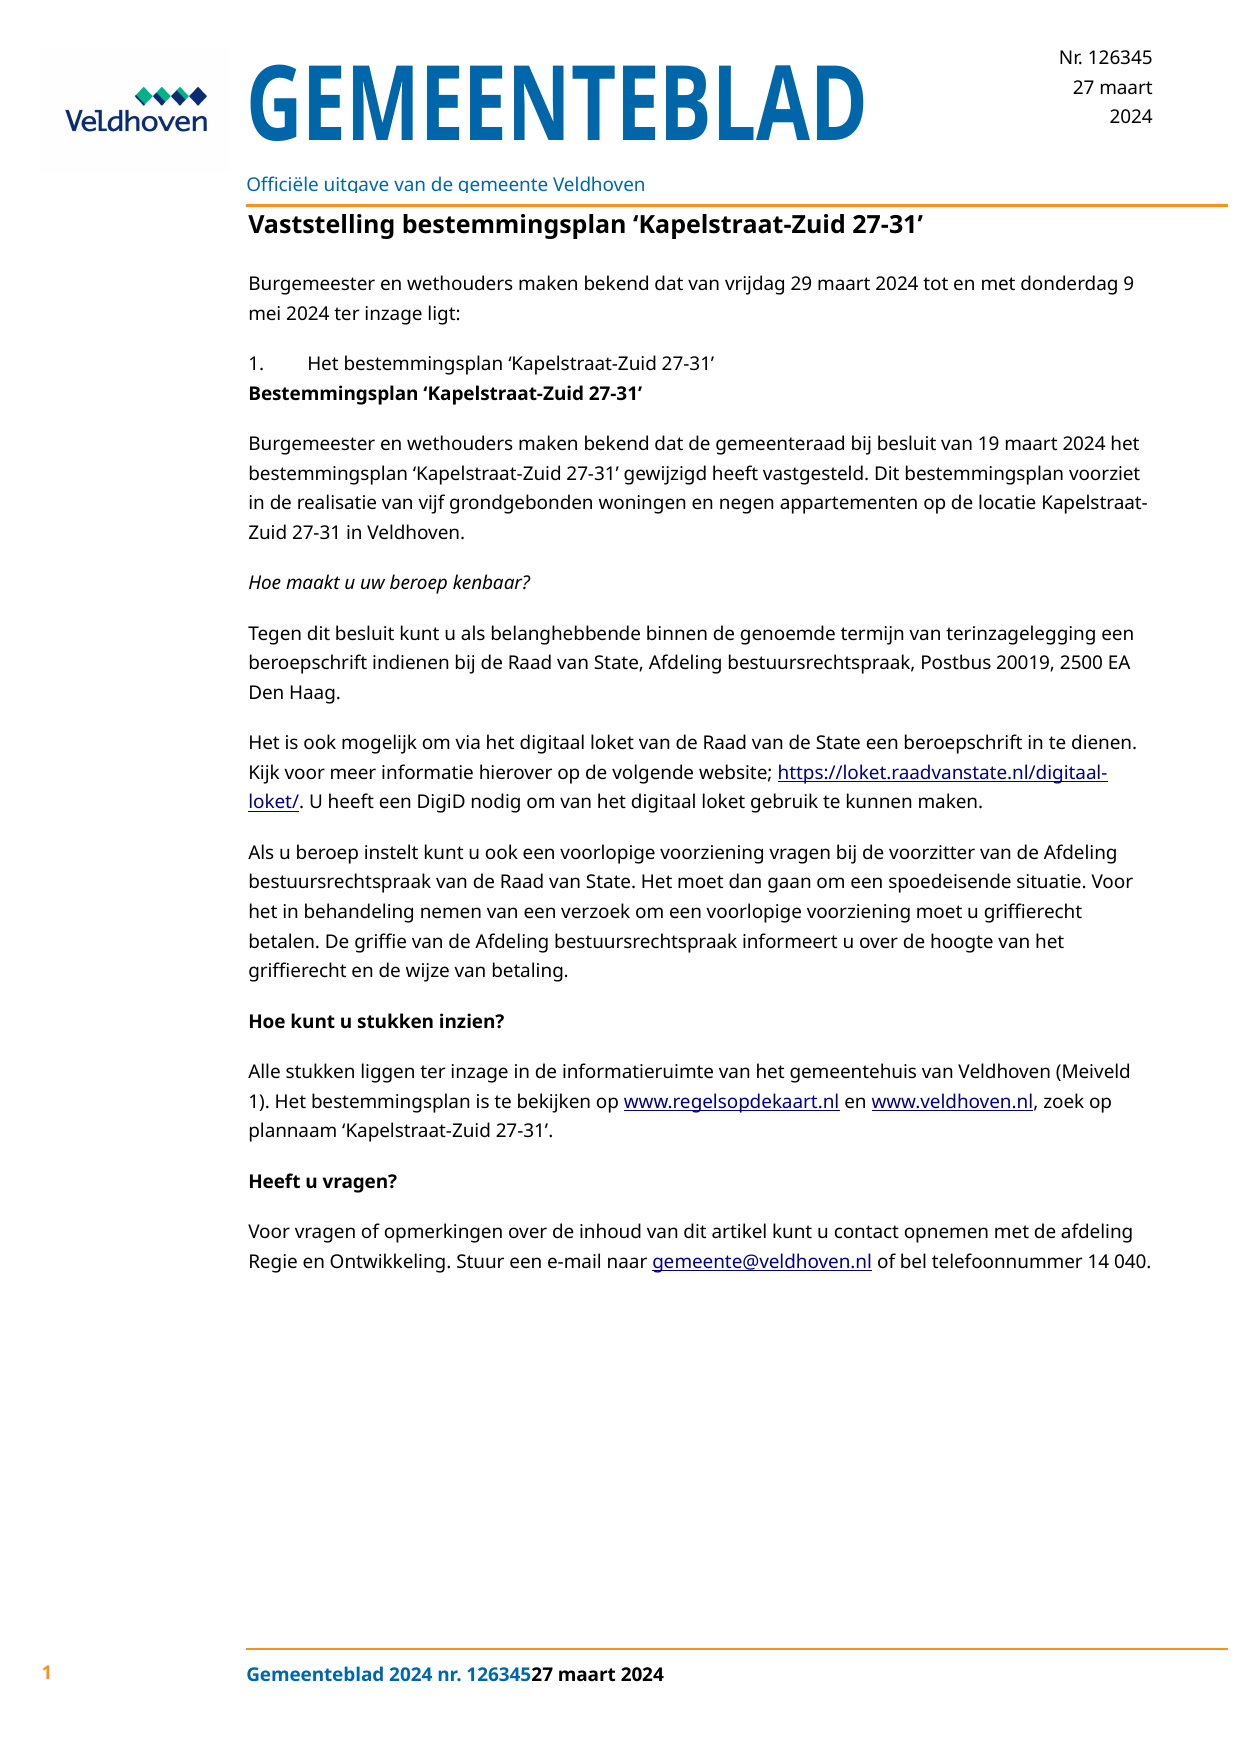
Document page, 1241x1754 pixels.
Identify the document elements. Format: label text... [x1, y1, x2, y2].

text Alle stukken liggen ter inzage in de informatieruimte van het gemeentehuis van Veldhoven (Meiveld 1). Het bestemmingsplan is te bekijken op www.regelsopdekaart.nl en www.veldhoven.nl, zoek op plannaam ‘Kapelstraat-Zuid 27-31’. [248, 1058, 1152, 1143]
text Heeft u vragen? [248, 1168, 1152, 1193]
text Voor vragen of opmerkingen over de inhoud van dit artikel kunt u contact opnemen met de afdeling Regie en Ontwikkeling. Stuur een e-mail naar gemeente@veldhoven.nl of bel telefoonnummer 14 040. [248, 1218, 1152, 1273]
text Bestemmingsplan ‘Kapelstraat-Zuid 27-31’ [248, 380, 1152, 406]
text Hoe maakt u uw beroep kenbaar? [248, 569, 1152, 595]
text Burgemeester en wethouders maken bekend dat van vrijdag 29 maart 2024 tot en met donderdag 9 mei 2024 ter inzage ligt: [248, 270, 1152, 326]
text Hoe kunt u stukken inzien? [248, 1008, 1152, 1033]
text Het is ook mogelijk om via het digitaal loket van de Raad van de State een beroepschrift in te dienen. Kijk voor meer informatie hierover op de volgende website; https://loket.raadvanstate.nl/digitaal-loket/. U heeft een DigiD nodig om van het digitaal loket gebruik te kunnen maken. [248, 729, 1152, 814]
text Als u beroep instelt kunt u ook een voorlopige voorziening vragen bij de voorzitter van de Afdeling bestuursrechtspraak van de Raad van State. Het moet dan gaan om een spoedeisende situatie. Voor het in behandeling nemen van een verzoek om een voorlopige voorziening moet u griffierecht betalen. De griffie van de Afdeling bestuursrechtspraak informeert u over de hoogte van het griffierecht en de wijze van betaling. [248, 839, 1152, 983]
list Het bestemmingsplan ‘Kapelstraat-Zuid 27-31’ [248, 350, 1152, 376]
picture [41, 47, 231, 172]
text Burgemeester en wethouders maken bekend dat de gemeenteraad bij besluit van 19 maart 2024 het bestemmingsplan ‘Kapelstraat-Zuid 27-31’ gewijzigd heeft vastgesteld. Dit bestemmingsplan voorziet in de realisatie van vijf grondgebonden woningen en negen appartementen op de locatie Kapelstraat-Zuid 27-31 in Veldhoven. [248, 430, 1152, 545]
text Vaststelling bestemmingsplan ‘Kapelstraat-Zuid 27-31’ [248, 207, 1152, 241]
text Tegen dit besluit kunt u als belanghebbende binnen de genoemde termijn van terinzagelegging een beroepschrift indienen bij de Raad van State, Afdeling bestuursrechtspraak, Postbus 20019, 2500 EA Den Haag. [248, 620, 1152, 705]
